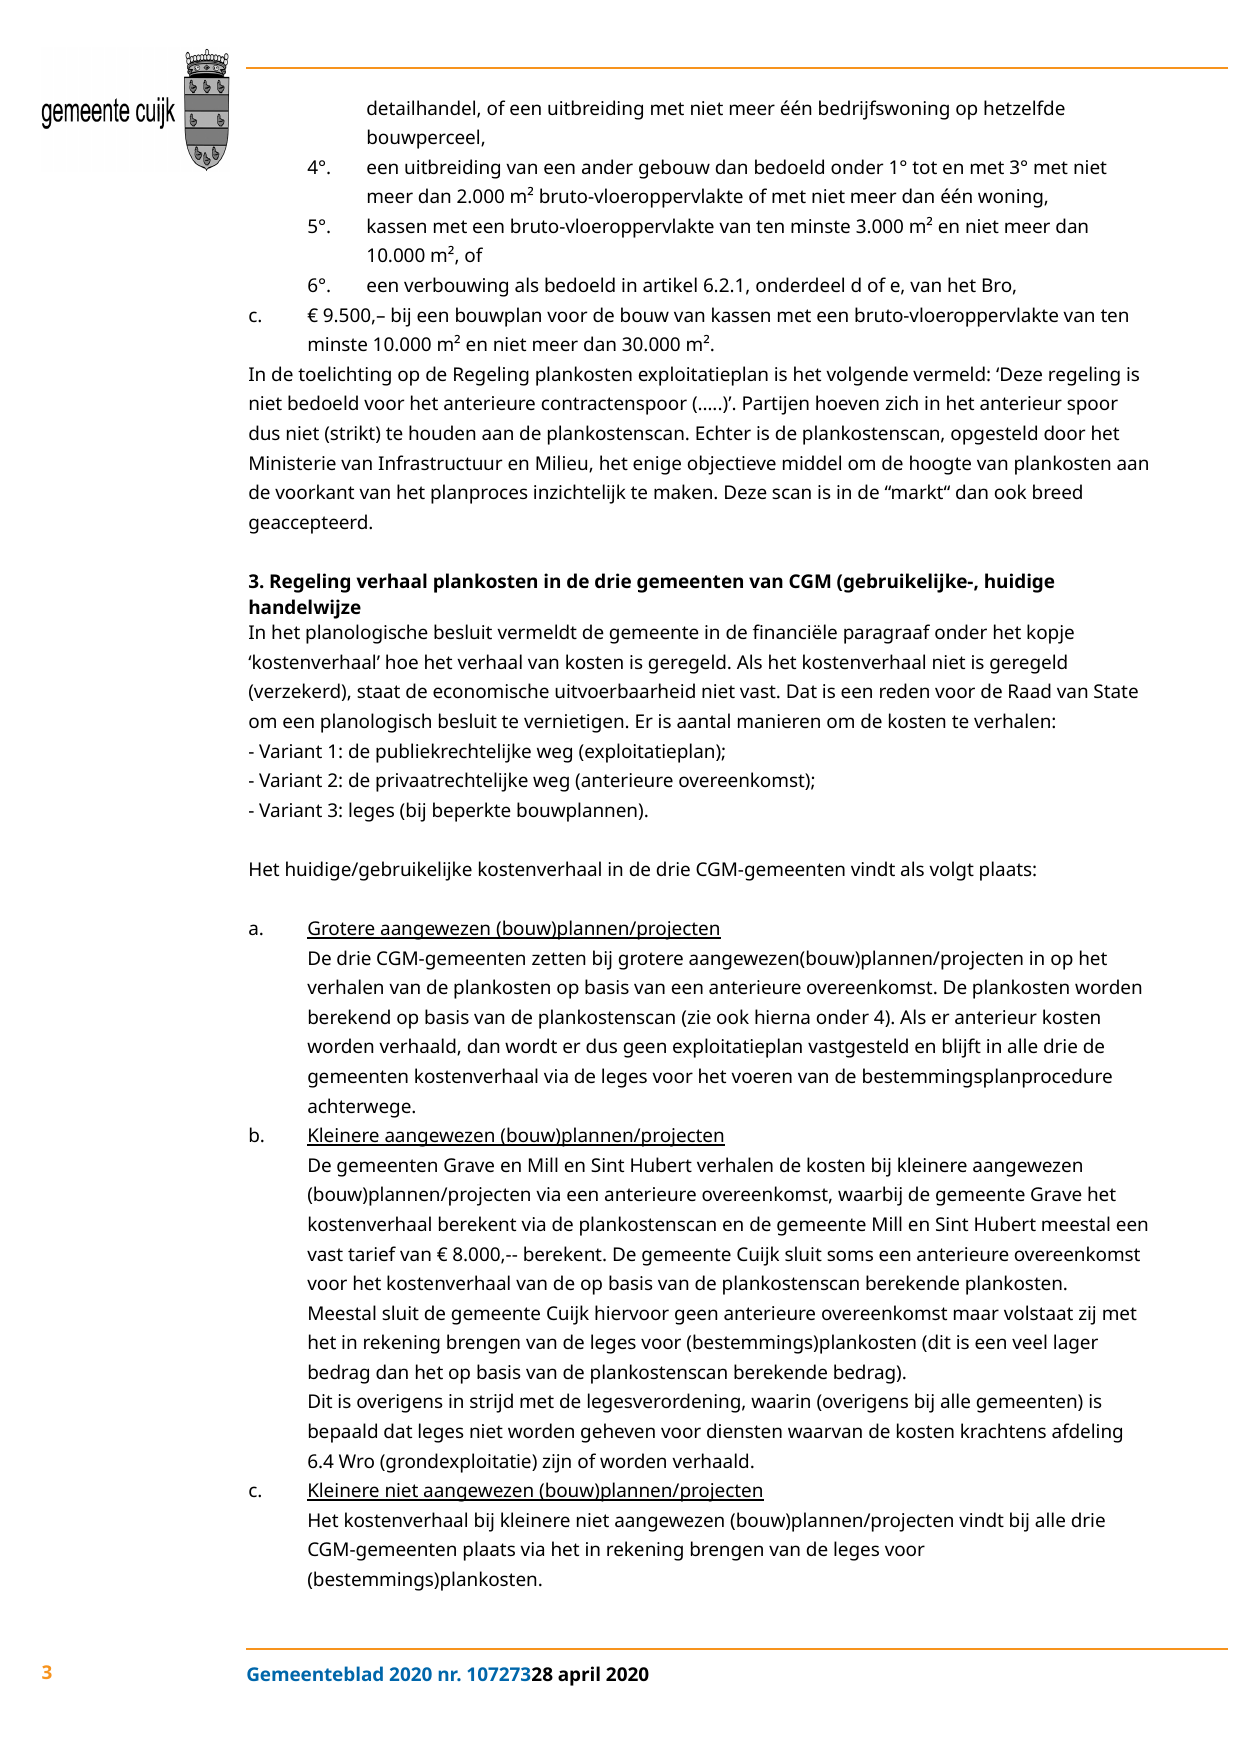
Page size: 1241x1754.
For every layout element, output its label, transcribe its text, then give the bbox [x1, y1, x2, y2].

list De drie CGM-gemeenten zetten bij grotere aangewezen(bouw)plannen/projecten in op het verhalen van de plankosten op basis van een anterieure overeenkomst. De plankosten worden berekend op basis van de plankostenscan (zie ook hierna onder 4). Als er anterieur kosten worden verhaald, dan wordt er dus geen exploitatieplan vastgesteld en blijft in alle drie de gemeenten kostenverhaal via de leges voor het voeren van de bestemmingsplanprocedure achterwege. [248, 945, 1152, 1119]
list Het kostenverhaal bij kleinere niet aangewezen (bouw)plannen/projecten vindt bij alle drie CGM-gemeenten plaats via het in rekening brengen van de leges voor (bestemmings)plankosten. [248, 1507, 1152, 1592]
text - Variant 3: leges (bij beperkte bouwplannen). [248, 797, 1152, 823]
text 3. Regeling verhaal plankosten in de drie gemeenten van CGM (gebruikelijke-, huidige handelwijze [248, 568, 1152, 619]
text In het planologische besluit vermeldt de gemeente in de financiële paragraaf onder het kopje ‘kostenverhaal’ hoe het verhaal van kosten is geregeld. Als het kostenverhaal niet is geregeld (verzekerd), staat de economische uitvoerbaarheid niet vast. Dat is een reden voor de Raad van State om een planologisch besluit te vernietigen. Er is aantal manieren om de kosten te verhalen: [248, 619, 1152, 734]
list De gemeenten Grave en Mill en Sint Hubert verhalen de kosten bij kleinere aangewezen (bouw)plannen/projecten via een anterieure overeenkomst, waarbij de gemeente Grave het kostenverhaal berekent via de plankostenscan en de gemeente Mill en Sint Hubert meestal een vast tarief van € 8.000,-- berekent. De gemeente Cuijk sluit soms een anterieure overeenkomst voor het kostenverhaal van de op basis van de plankostenscan berekende plankosten. [248, 1152, 1152, 1296]
text Het huidige/gebruikelijke kostenverhaal in de drie CGM-gemeenten vindt als volgt plaats: [248, 856, 1152, 882]
list detailhandel, of een uitbreiding met niet meer één bedrijfswoning op hetzelfde bouwperceel, [307, 95, 1152, 150]
list Kleinere aangewezen (bouw)plannen/projecten [248, 1122, 1152, 1148]
list kassen met een bruto-vloeroppervlakte van ten minste 3.000 m² en niet meer dan 10.000 m², of [307, 213, 1152, 268]
list Kleinere niet aangewezen (bouw)plannen/projecten [248, 1477, 1152, 1503]
text - Variant 1: de publiekrechtelijke weg (exploitatieplan); [248, 738, 1152, 764]
list een verbouwing als bedoeld in artikel 6.2.1, onderdeel d of e, van het Bro, [307, 272, 1152, 298]
picture [41, 47, 231, 172]
text - Variant 2: de privaatrechtelijke weg (anterieure overeenkomst); [248, 767, 1152, 793]
list € 9.500,– bij een bouwplan voor de bouw van kassen met een bruto-vloeroppervlakte van ten minste 10.000 m² en niet meer dan 30.000 m². [248, 302, 1152, 357]
list een uitbreiding van een ander gebouw dan bedoeld onder 1° tot en met 3° met niet meer dan 2.000 m² bruto-vloeroppervlakte of met niet meer dan één woning, [307, 154, 1152, 209]
list Meestal sluit de gemeente Cuijk hiervoor geen anterieure overeenkomst maar volstaat zij met het in rekening brengen van de leges voor (bestemmings)plankosten (dit is een veel lager bedrag dan het op basis van de plankostenscan berekende bedrag). [248, 1300, 1152, 1385]
list Dit is overigens in strijd met de legesverordening, waarin (overigens bij alle gemeenten) is bepaald dat leges niet worden geheven voor diensten waarvan de kosten krachtens afdeling 6.4 Wro (grondexploitatie) zijn of worden verhaald. [248, 1389, 1152, 1474]
text In de toelichting op de Regeling plankosten exploitatieplan is het volgende vermeld: ‘Deze regeling is niet bedoeld voor het anterieure contractenspoor (…..)’. Partijen hoeven zich in het anterieur spoor dus niet (strikt) te houden aan de plankostenscan. Echter is de plankostenscan, opgesteld door het Ministerie van Infrastructuur en Milieu, het enige objectieve middel om de hoogte van plankosten aan de voorkant van het planproces inzichtelijk te maken. Deze scan is in de “markt“ dan ook breed geaccepteerd. [248, 361, 1152, 535]
list Grotere aangewezen (bouw)plannen/projecten [248, 915, 1152, 941]
